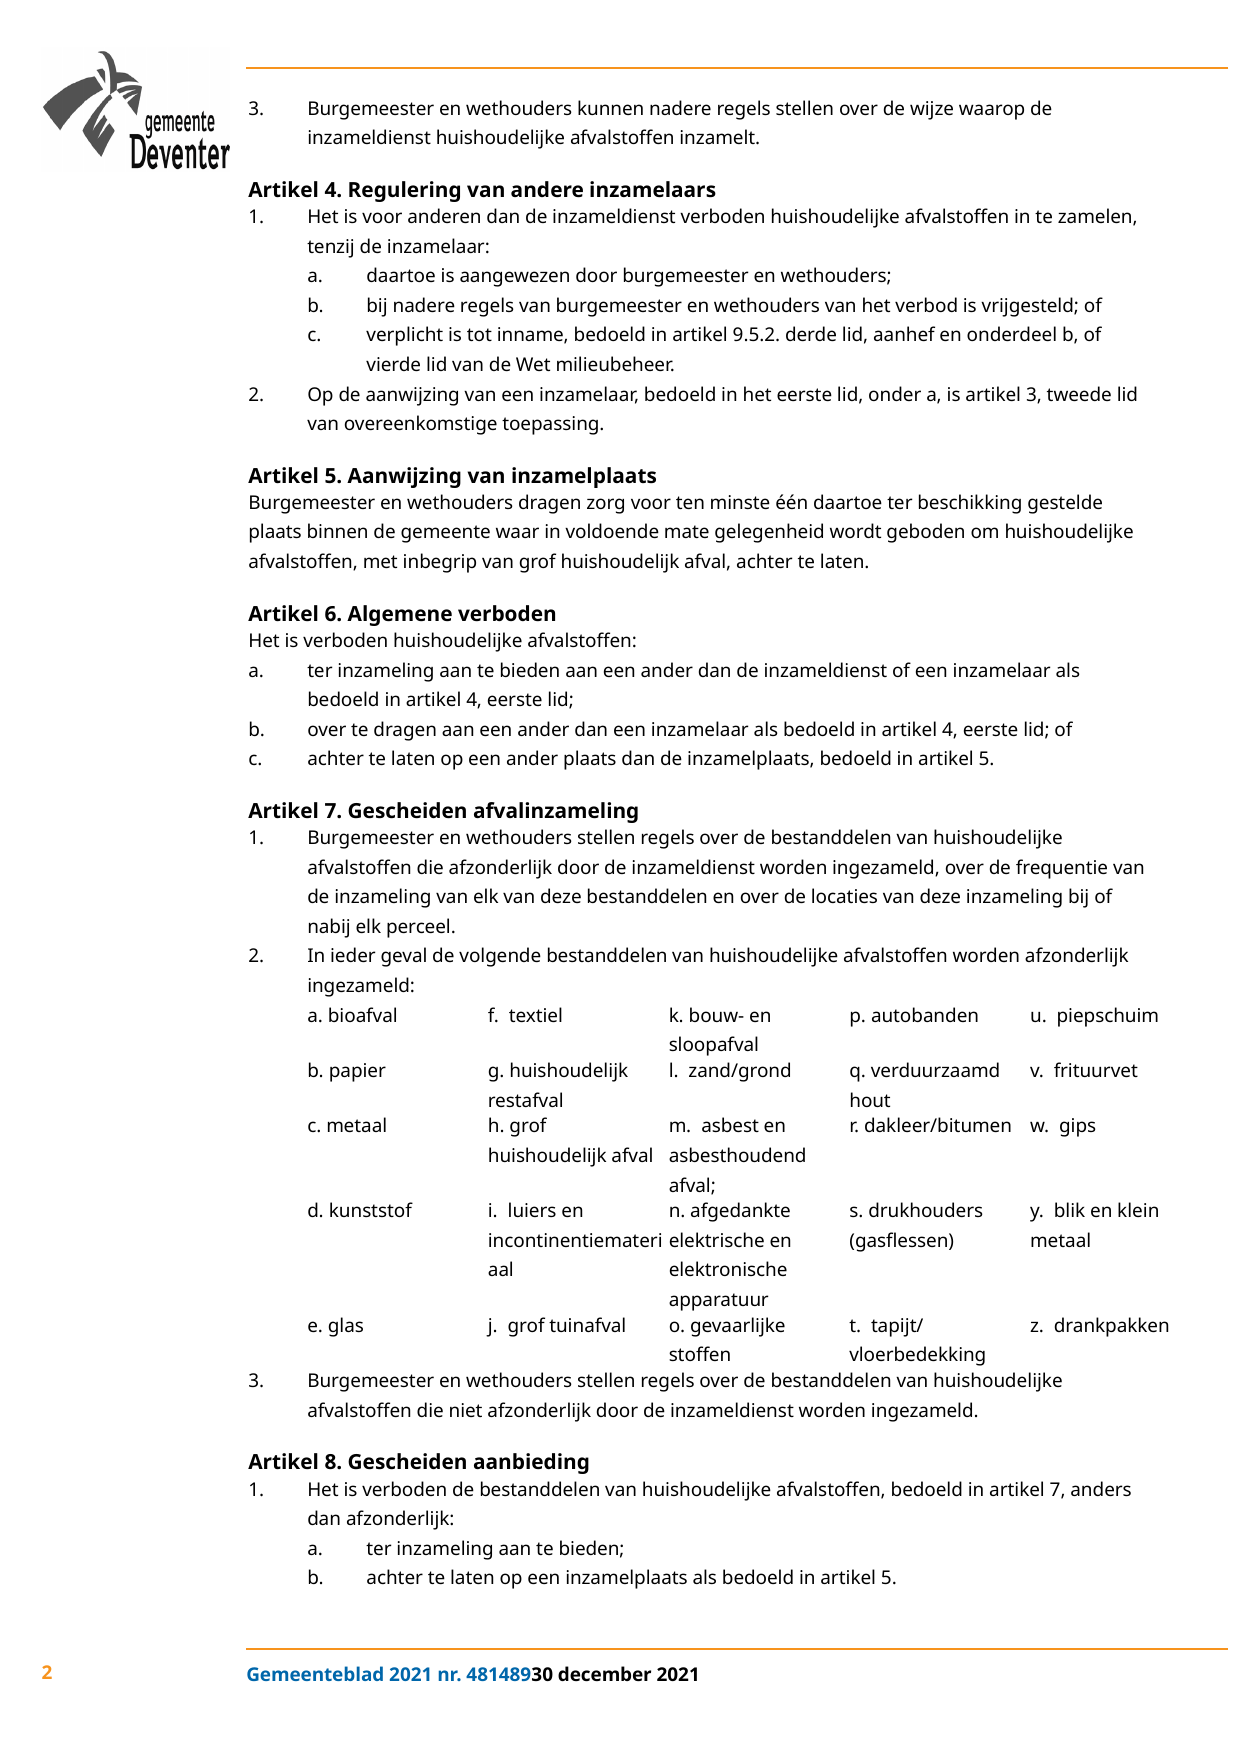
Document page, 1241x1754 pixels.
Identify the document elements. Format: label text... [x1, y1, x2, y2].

table_cell y. blik en klein metaal [1030, 1198, 1211, 1312]
table_header p. autobanden [849, 1002, 1030, 1057]
table_cell b. papier [307, 1057, 488, 1113]
text Artikel 8. Gescheiden aanbieding [248, 1447, 1152, 1476]
table_cell d. kunststof [307, 1198, 488, 1312]
list bij nadere regels van burgemeester en wethouders van het verbod is vrijgesteld; of [307, 292, 1152, 318]
list Burgemeester en wethouders stellen regels over de bestanddelen van huishoudelijke afvalstoffen die afzonderlijk door de inzameldienst worden ingezameld, over de frequentie van de inzameling van elk van deze bestanddelen en over de locaties van deze inzameling bij of nabij elk perceel. [248, 824, 1152, 939]
text Burgemeester en wethouders dragen zorg voor ten minste één daartoe ter beschikking gestelde plaats binnen de gemeente waar in voldoende mate gelegenheid wordt geboden om huishoudelijke afvalstoffen, met inbegrip van grof huishoudelijk afval, achter te laten. [248, 489, 1152, 574]
table_cell w. gips [1030, 1113, 1211, 1197]
table_cell l. zand/grond [669, 1057, 849, 1113]
text Artikel 4. Regulering van andere inzamelaars [248, 175, 1152, 203]
text Het is verboden huishoudelijke afvalstoffen: [248, 627, 1152, 653]
table_cell r. dakleer/bitumen [849, 1113, 1030, 1197]
table_header k. bouw- en sloopafval [669, 1002, 849, 1057]
list verplicht is tot inname, bedoeld in artikel 9.5.2. derde lid, aanhef en onderdeel b, of vierde lid van de Wet milieubeheer. [307, 322, 1152, 377]
table_cell o. gevaarlijke stoffen [669, 1312, 849, 1367]
table_cell i. luiers en incontinentiemateriaal [488, 1198, 668, 1312]
table_cell q. verduurzaamd hout [849, 1057, 1030, 1113]
list ter inzameling aan te bieden aan een ander dan de inzameldienst of een inzamelaar als bedoeld in artikel 4, eerste lid; [248, 657, 1152, 712]
table_cell z. drankpakken [1030, 1312, 1211, 1367]
list achter te laten op een ander plaats dan de inzamelplaats, bedoeld in artikel 5. [248, 746, 1152, 771]
list ter inzameling aan te bieden; [307, 1535, 1152, 1561]
table_header a. bioafval [307, 1002, 488, 1057]
table_cell s. drukhouders (gasflessen) [849, 1198, 1030, 1312]
table_cell j. grof tuinafval [488, 1312, 668, 1367]
table_cell v. frituurvet [1030, 1057, 1211, 1113]
text Artikel 5. Aanwijzing van inzamelplaats [248, 461, 1152, 489]
list achter te laten op een inzamelplaats als bedoeld in artikel 5. [307, 1564, 1152, 1590]
table_cell m. asbest en asbesthoudend afval; [669, 1113, 849, 1197]
table_cell t. tapijt/ vloerbedekking [849, 1312, 1030, 1367]
list Burgemeester en wethouders stellen regels over de bestanddelen van huishoudelijke afvalstoffen die niet afzonderlijk door de inzameldienst worden ingezameld. [248, 1367, 1152, 1423]
table_header f. textiel [488, 1002, 668, 1057]
list In ieder geval de volgende bestanddelen van huishoudelijke afvalstoffen worden afzonderlijk ingezameld: [248, 943, 1152, 998]
list over te dragen aan een ander dan een inzamelaar als bedoeld in artikel 4, eerste lid; of [248, 716, 1152, 742]
list Op de aanwijzing van een inzamelaar, bedoeld in het eerste lid, onder a, is artikel 3, tweede lid van overeenkomstige toepassing. [248, 381, 1152, 436]
table_cell h. grof huishoudelijk afval [488, 1113, 668, 1197]
table_cell c. metaal [307, 1113, 488, 1197]
picture [41, 47, 231, 172]
text Artikel 6. Algemene verboden [248, 599, 1152, 627]
list Het is voor anderen dan de inzameldienst verboden huishoudelijke afvalstoffen in te zamelen, tenzij de inzamelaar: [248, 203, 1152, 258]
table_cell g. huishoudelijk restafval [488, 1057, 668, 1113]
table_header u. piepschuim [1030, 1002, 1211, 1057]
list Burgemeester en wethouders kunnen nadere regels stellen over de wijze waarop de inzameldienst huishoudelijke afvalstoffen inzamelt. [248, 95, 1152, 150]
list Het is verboden de bestanddelen van huishoudelijke afvalstoffen, bedoeld in artikel 7, anders dan afzonderlijk: [248, 1476, 1152, 1531]
text Artikel 7. Gescheiden afvalinzameling [248, 796, 1152, 824]
table_cell n. afgedankte elektrische en elektronische apparatuur [669, 1198, 849, 1312]
list daartoe is aangewezen door burgemeester en wethouders; [307, 262, 1152, 288]
table_cell e. glas [307, 1312, 488, 1367]
